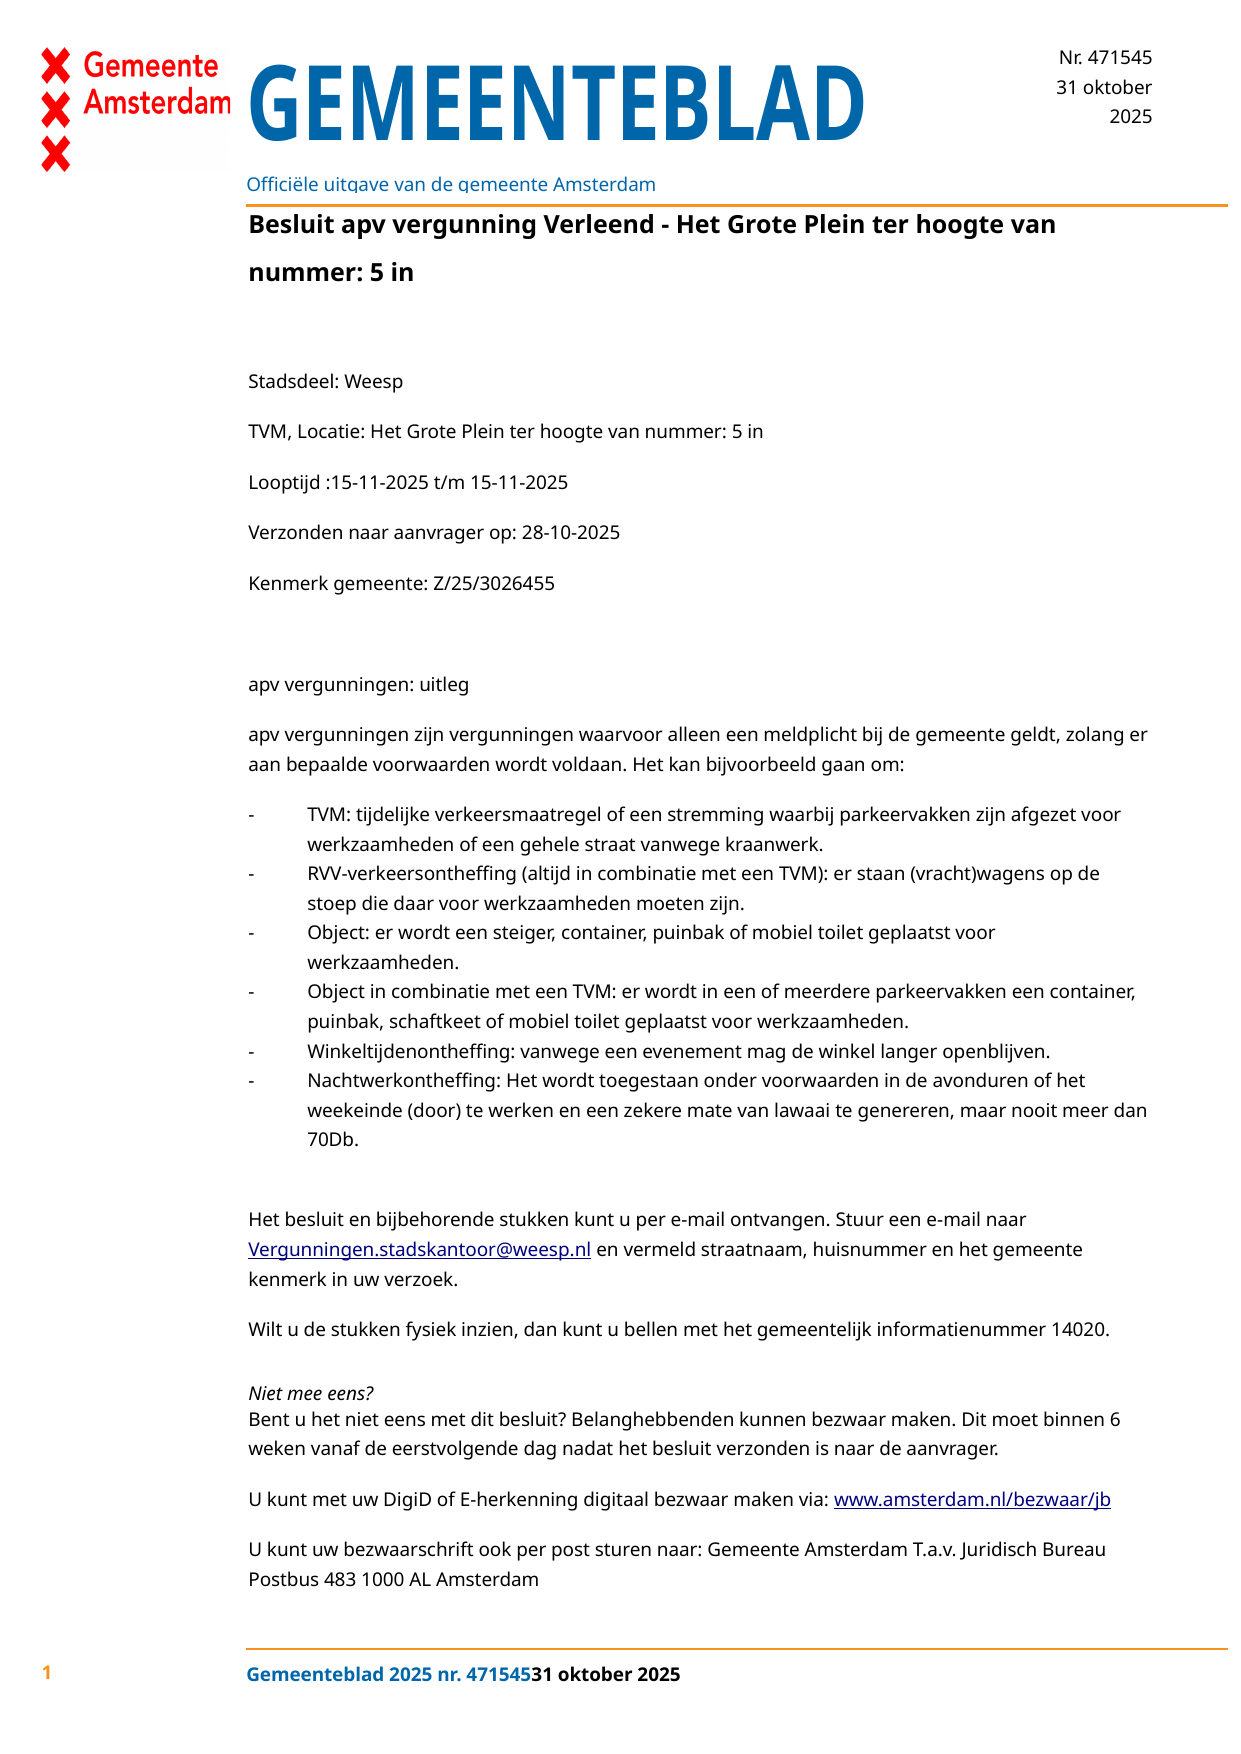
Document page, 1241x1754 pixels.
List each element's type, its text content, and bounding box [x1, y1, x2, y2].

list Object: er wordt een steiger, container, puinbak of mobiel toilet geplaatst voor werkzaamheden. [248, 919, 1152, 975]
text TVM, Locatie: Het Grote Plein ter hoogte van nummer: 5 in [248, 419, 1152, 444]
text apv vergunningen: uitleg [248, 671, 1152, 697]
text Besluit apv vergunning Verleend - Het Grote Plein ter hoogte van nummer: 5 in [248, 207, 1152, 288]
text apv vergunningen zijn vergunningen waarvoor alleen een meldplicht bij de gemeente geldt, zolang er aan bepaalde voorwaarden wordt voldaan. Het kan bijvoorbeeld gaan om: [248, 721, 1152, 777]
text Bent u het niet eens met dit besluit? Belanghebbenden kunnen bezwaar maken. Dit moet binnen 6 weken vanaf de eerstvolgende dag nadat het besluit verzonden is naar de aanvrager. [248, 1406, 1152, 1461]
text Niet mee eens? [248, 1380, 1152, 1406]
list Object in combinatie met een TVM: er wordt in een of meerdere parkeervakken een container, puinbak, schaftkeet of mobiel toilet geplaatst voor werkzaamheden. [248, 979, 1152, 1034]
text Wilt u de stukken fysiek inzien, dan kunt u bellen met het gemeentelijk informatienummer 14020. [248, 1316, 1152, 1342]
text Stadsdeel: Weesp [248, 368, 1152, 394]
list TVM: tijdelijke verkeersmaatregel of een stremming waarbij parkeervakken zijn afgezet voor werkzaamheden of een gehele straat vanwege kraanwerk. [248, 801, 1152, 857]
text U kunt met uw DigiD of E-herkenning digitaal bezwaar maken via: www.amsterdam.nl/bezwaar/jb [248, 1486, 1152, 1512]
list Winkeltijdenontheffing: vanwege een evenement mag de winkel langer openblijven. [248, 1038, 1152, 1064]
text Looptijd :15-11-2025 t/m 15-11-2025 [248, 469, 1152, 495]
text Het besluit en bijbehorende stukken kunt u per e-mail ontvangen. Stuur een e-mail naar Vergunningen.stadskantoor@weesp.nl en vermeld straatnaam, huisnummer en het gemeente kenmerk in uw verzoek. [248, 1207, 1152, 1292]
text U kunt uw bezwaarschrift ook per post sturen naar: Gemeente Amsterdam T.a.v. Juridisch Bureau Postbus 483 1000 AL Amsterdam [248, 1536, 1152, 1592]
list Nachtwerkontheffing: Het wordt toegestaan onder voorwaarden in de avonduren of het weekeinde (door) te werken en een zekere mate van lawaai te genereren, maar nooit meer dan 70Db. [248, 1067, 1152, 1152]
text Kenmerk gemeente: Z/25/3026455 [248, 570, 1152, 596]
text Verzonden naar aanvrager op: 28-10-2025 [248, 519, 1152, 545]
list RVV-verkeersontheffing (altijd in combinatie met een TVM): er staan (vracht)wagens op de stoep die daar voor werkzaamheden moeten zijn. [248, 860, 1152, 916]
picture [41, 47, 231, 172]
